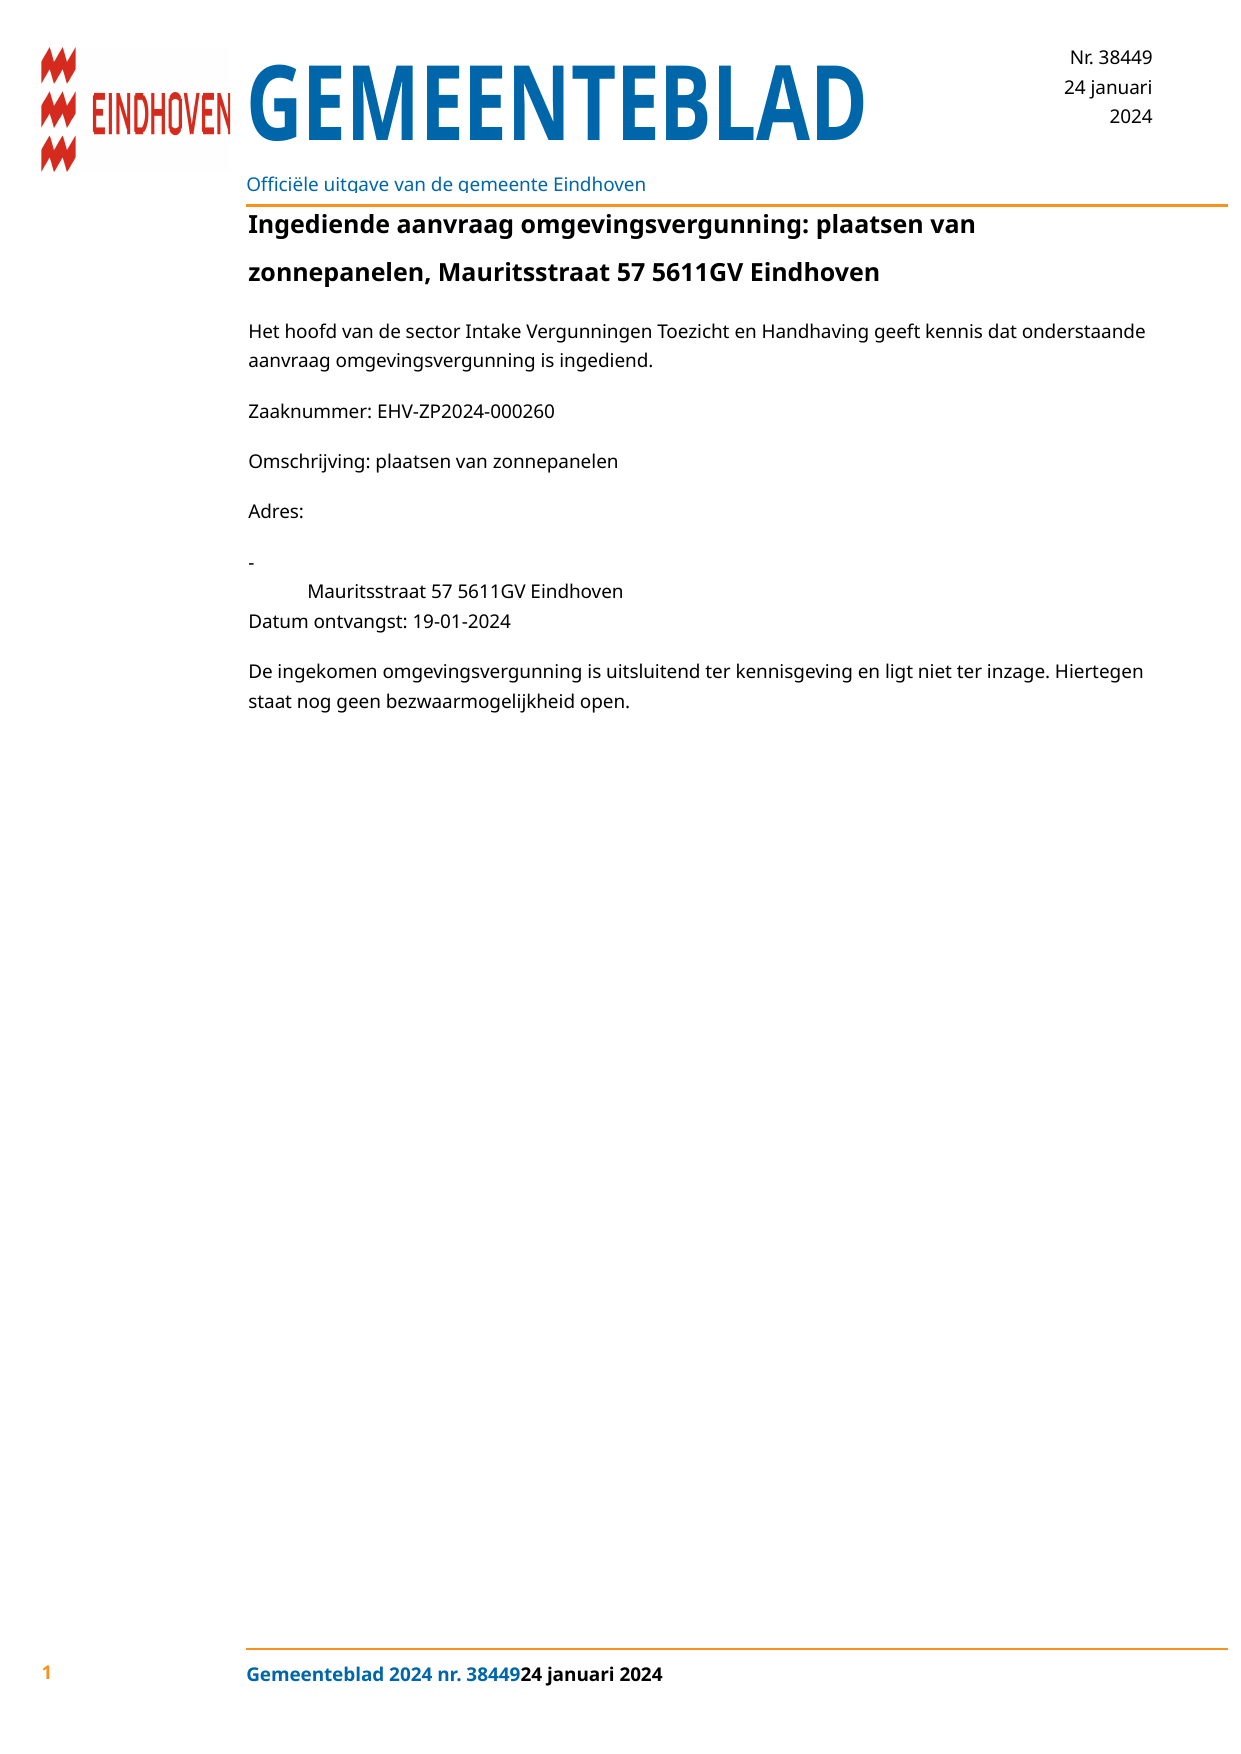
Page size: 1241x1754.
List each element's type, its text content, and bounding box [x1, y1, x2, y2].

text De ingekomen omgevingsvergunning is uitsluitend ter kennisgeving en ligt niet ter inzage. Hiertegen staat nog geen bezwaarmogelijkheid open. [248, 659, 1152, 714]
text Ingediende aanvraag omgevingsvergunning: plaatsen van zonnepanelen, Mauritsstraat 57 5611GV Eindhoven [248, 207, 1152, 288]
text Adres: [248, 499, 1152, 524]
picture [41, 47, 231, 172]
text Omschrijving: plaatsen van zonnepanelen [248, 448, 1152, 474]
text Datum ontvangst: 19-01-2024 [248, 608, 1152, 634]
list Mauritsstraat 57 5611GV Eindhoven [248, 579, 1152, 604]
text Zaaknummer: EHV-ZP2024-000260 [248, 398, 1152, 424]
text Het hoofd van de sector Intake Vergunningen Toezicht en Handhaving geeft kennis dat onderstaande aanvraag omgevingsvergunning is ingediend. [248, 318, 1152, 373]
